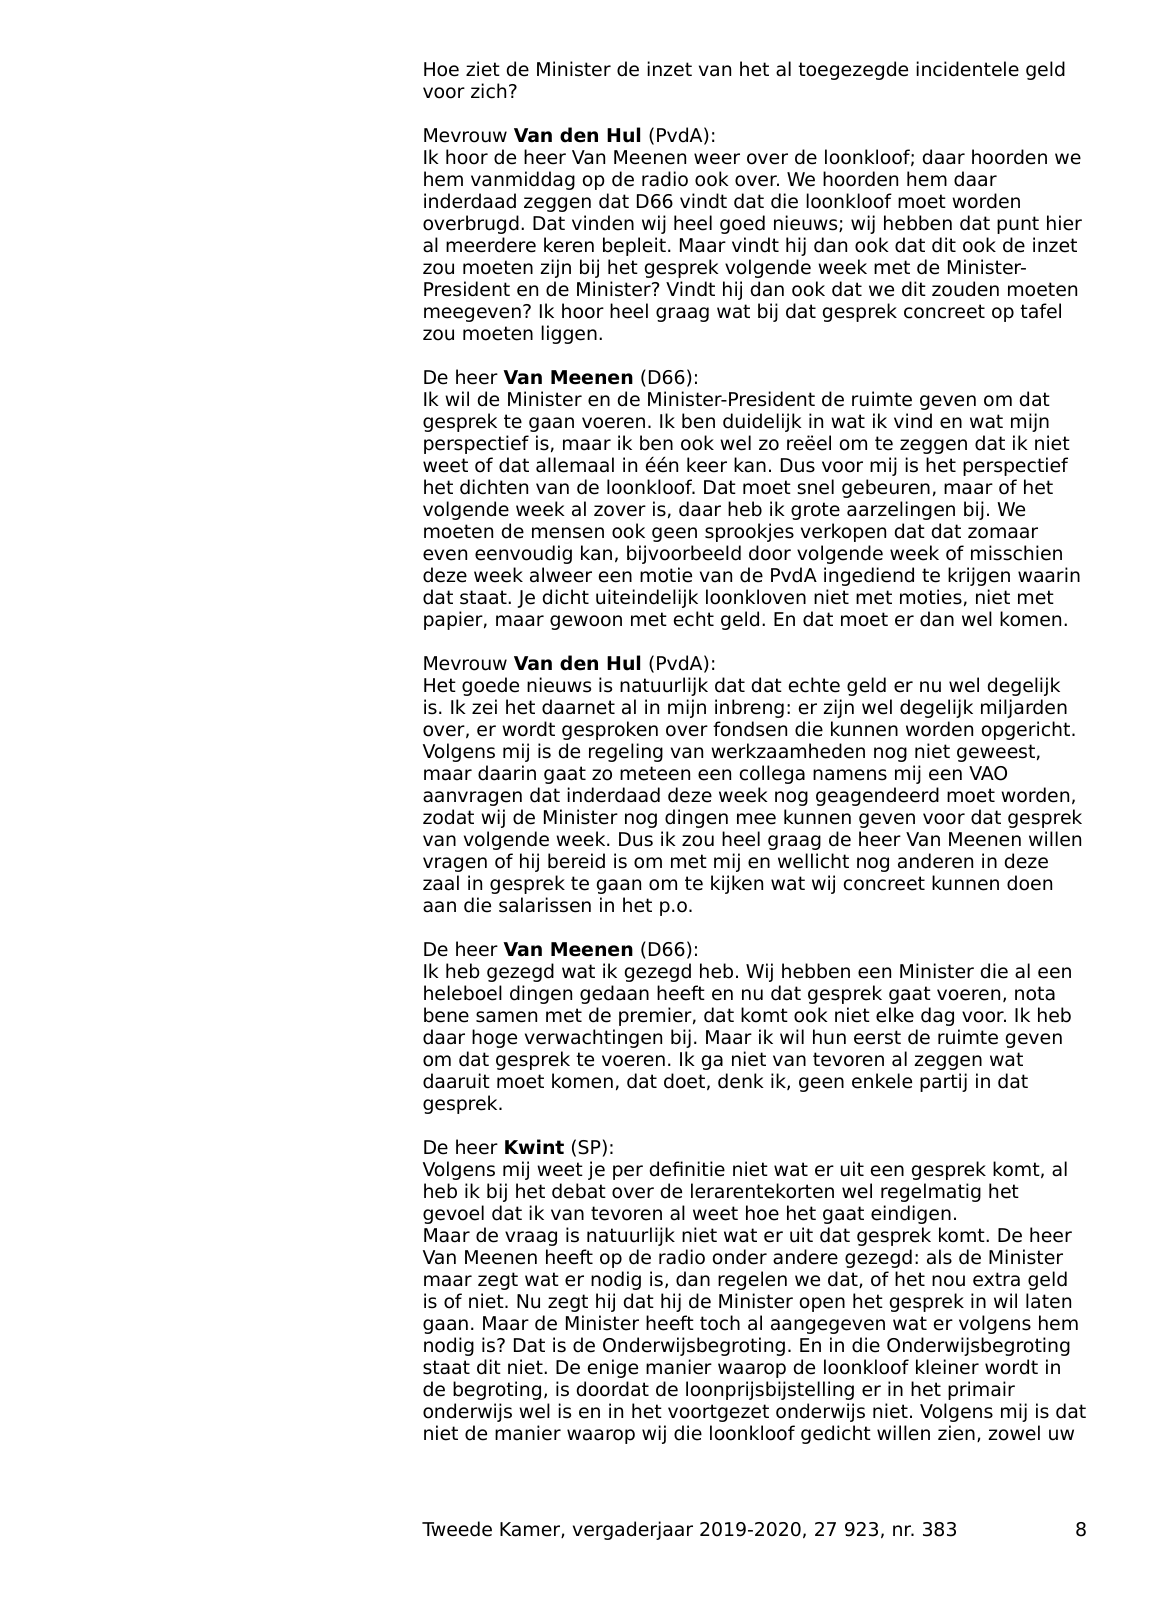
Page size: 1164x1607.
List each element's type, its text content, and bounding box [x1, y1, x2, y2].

text Volgens mij weet je per definitie niet wat er uit een gesprek komt, al heb ik bij het debat over de lerarentekorten wel regelmatig het gevoel dat ik van tevoren al weet hoe het gaat eindigen. [422, 1159, 1087, 1225]
text Ik heb gezegd wat ik gezegd heb. Wij hebben een Minister die al een heleboel dingen gedaan heeft en nu dat gesprek gaat voeren, nota bene samen met de premier, dat komt ook niet elke dag voor. Ik heb daar hoge verwachtingen bij. Maar ik wil hun eerst de ruimte geven om dat gesprek te voeren. Ik ga niet van tevoren al zeggen wat daaruit moet komen, dat doet, denk ik, geen enkele partij in dat gesprek. [422, 961, 1087, 1115]
text De heer Van Meenen (D66): [422, 939, 1087, 961]
text Mevrouw Van den Hul (PvdA): [422, 653, 1087, 675]
text Het goede nieuws is natuurlijk dat dat echte geld er nu wel degelijk is. Ik zei het daarnet al in mijn inbreng: er zijn wel degelijk miljarden over, er wordt gesproken over fondsen die kunnen worden opgericht. Volgens mij is de regeling van werkzaamheden nog niet geweest, maar daarin gaat zo meteen een collega namens mij een VAO aanvragen dat inderdaad deze week nog geagendeerd moet worden, zodat wij de Minister nog dingen mee kunnen geven voor dat gesprek van volgende week. Dus ik zou heel graag de heer Van Meenen willen vragen of hij bereid is om met mij en wellicht nog anderen in deze zaal in gesprek te gaan om te kijken wat wij concreet kunnen doen aan die salarissen in het p.o. [422, 675, 1087, 917]
text Hoe ziet de Minister de inzet van het al toegezegde incidentele geld voor zich? [422, 59, 1087, 103]
text De heer Kwint (SP): [422, 1137, 1087, 1159]
text Mevrouw Van den Hul (PvdA): [422, 125, 1087, 147]
text Ik wil de Minister en de Minister-President de ruimte geven om dat gesprek te gaan voeren. Ik ben duidelijk in wat ik vind en wat mijn perspectief is, maar ik ben ook wel zo reëel om te zeggen dat ik niet weet of dat allemaal in één keer kan. Dus voor mij is het perspectief het dichten van de loonkloof. Dat moet snel gebeuren, maar of het volgende week al zover is, daar heb ik grote aarzelingen bij. We moeten de mensen ook geen sprookjes verkopen dat dat zomaar even eenvoudig kan, bijvoorbeeld door volgende week of misschien deze week alweer een motie van de PvdA ingediend te krijgen waarin dat staat. Je dicht uiteindelijk loonkloven niet met moties, niet met papier, maar gewoon met echt geld. En dat moet er dan wel komen. [422, 389, 1087, 631]
text Maar de vraag is natuurlijk niet wat er uit dat gesprek komt. De heer Van Meenen heeft op de radio onder andere gezegd: als de Minister maar zegt wat er nodig is, dan regelen we dat, of het nou extra geld is of niet. Nu zegt hij dat hij de Minister open het gesprek in wil laten gaan. Maar de Minister heeft toch al aangegeven wat er volgens hem nodig is? Dat is de Onderwijsbegroting. En in die Onderwijsbegroting staat dit niet. De enige manier waarop de loonkloof kleiner wordt in de begroting, is doordat de loonprijsbijstelling er in het primair onderwijs wel is en in het voortgezet onderwijs niet. Volgens mij is dat niet de manier waarop wij die loonkloof gedicht willen zien, zowel uw [422, 1225, 1087, 1445]
text Ik hoor de heer Van Meenen weer over de loonkloof; daar hoorden we hem vanmiddag op de radio ook over. We hoorden hem daar inderdaad zeggen dat D66 vindt dat die loonkloof moet worden overbrugd. Dat vinden wij heel goed nieuws; wij hebben dat punt hier al meerdere keren bepleit. Maar vindt hij dan ook dat dit ook de inzet zou moeten zijn bij het gesprek volgende week met de Minister-President en de Minister? Vindt hij dan ook dat we dit zouden moeten meegeven? Ik hoor heel graag wat bij dat gesprek concreet op tafel zou moeten liggen. [422, 147, 1087, 345]
text De heer Van Meenen (D66): [422, 367, 1087, 389]
